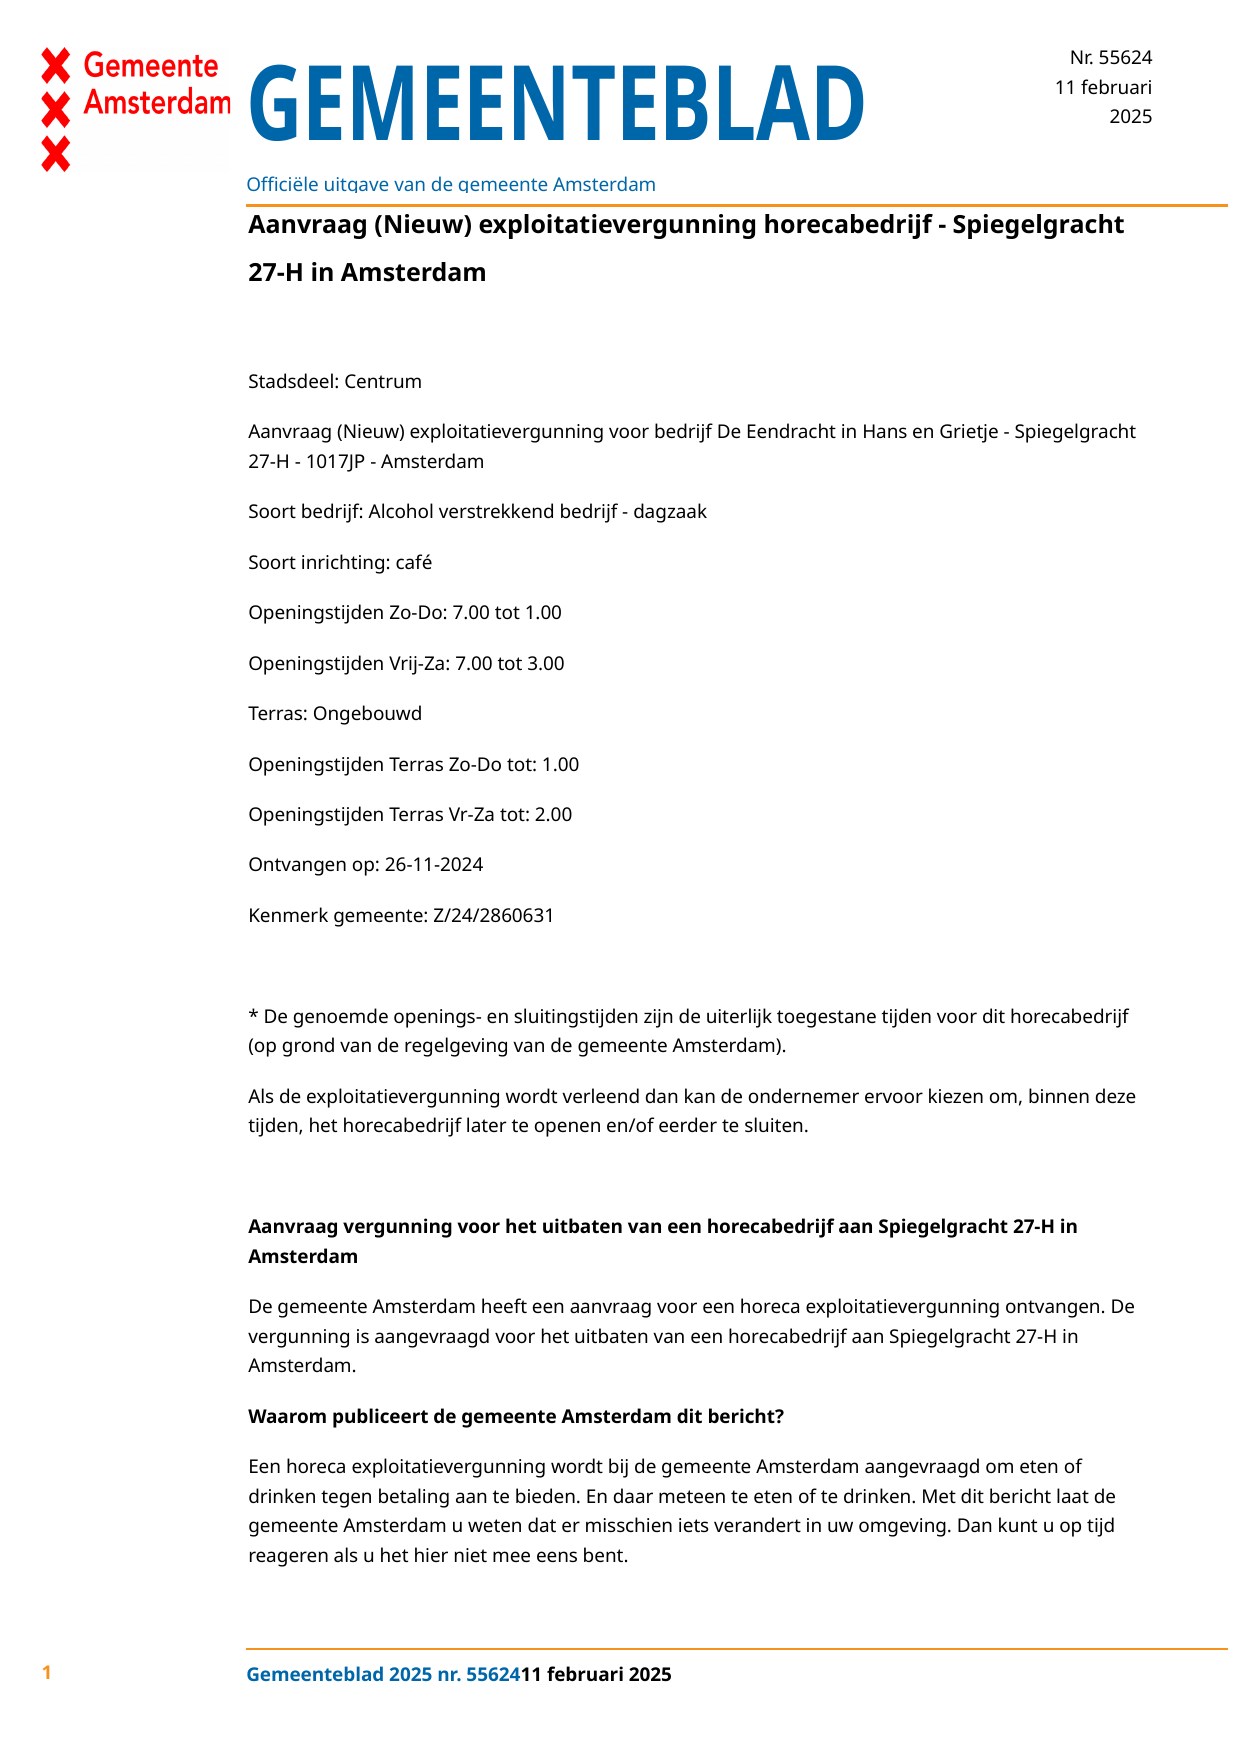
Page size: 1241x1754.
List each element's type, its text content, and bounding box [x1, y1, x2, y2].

text Soort inrichting: café [248, 549, 1152, 575]
text Aanvraag vergunning voor het uitbaten van een horecabedrijf aan Spiegelgracht 27-H in Amsterdam [248, 1213, 1152, 1269]
text * De genoemde openings- en sluitingstijden zijn de uiterlijk toegestane tijden voor dit horecabedrijf (op grond van de regelgeving van de gemeente Amsterdam). [248, 1003, 1152, 1058]
text Aanvraag (Nieuw) exploitatievergunning voor bedrijf De Eendracht in Hans en Grietje - Spiegelgracht 27-H - 1017JP - Amsterdam [248, 419, 1152, 474]
text Openingstijden Vrij-Za: 7.00 tot 3.00 [248, 650, 1152, 676]
text De gemeente Amsterdam heeft een aanvraag voor een horeca exploitatievergunning ontvangen. De vergunning is aangevraagd voor het uitbaten van een horecabedrijf aan Spiegelgracht 27-H in Amsterdam. [248, 1293, 1152, 1378]
text Openingstijden Zo-Do: 7.00 tot 1.00 [248, 599, 1152, 625]
text Terras: Ongebouwd [248, 700, 1152, 726]
text Waarom publiceert de gemeente Amsterdam dit bericht? [248, 1403, 1152, 1429]
text Ontvangen op: 26-11-2024 [248, 852, 1152, 877]
picture [41, 47, 231, 172]
text Aanvraag (Nieuw) exploitatievergunning horecabedrijf - Spiegelgracht 27-H in Amsterdam [248, 207, 1152, 288]
text Kenmerk gemeente: Z/24/2860631 [248, 902, 1152, 928]
text Soort bedrijf: Alcohol verstrekkend bedrijf - dagzaak [248, 499, 1152, 524]
text Openingstijden Terras Vr-Za tot: 2.00 [248, 801, 1152, 827]
text Openingstijden Terras Zo-Do tot: 1.00 [248, 751, 1152, 777]
text Een horeca exploitatievergunning wordt bij de gemeente Amsterdam aangevraagd om eten of drinken tegen betaling aan te bieden. En daar meteen te eten of te drinken. Met dit bericht laat de gemeente Amsterdam u weten dat er misschien iets verandert in uw omgeving. Dan kunt u op tijd reageren als u het hier niet mee eens bent. [248, 1453, 1152, 1568]
text Stadsdeel: Centrum [248, 368, 1152, 394]
text Als de exploitatievergunning wordt verleend dan kan de ondernemer ervoor kiezen om, binnen deze tijden, het horecabedrijf later te openen en/of eerder te sluiten. [248, 1083, 1152, 1138]
